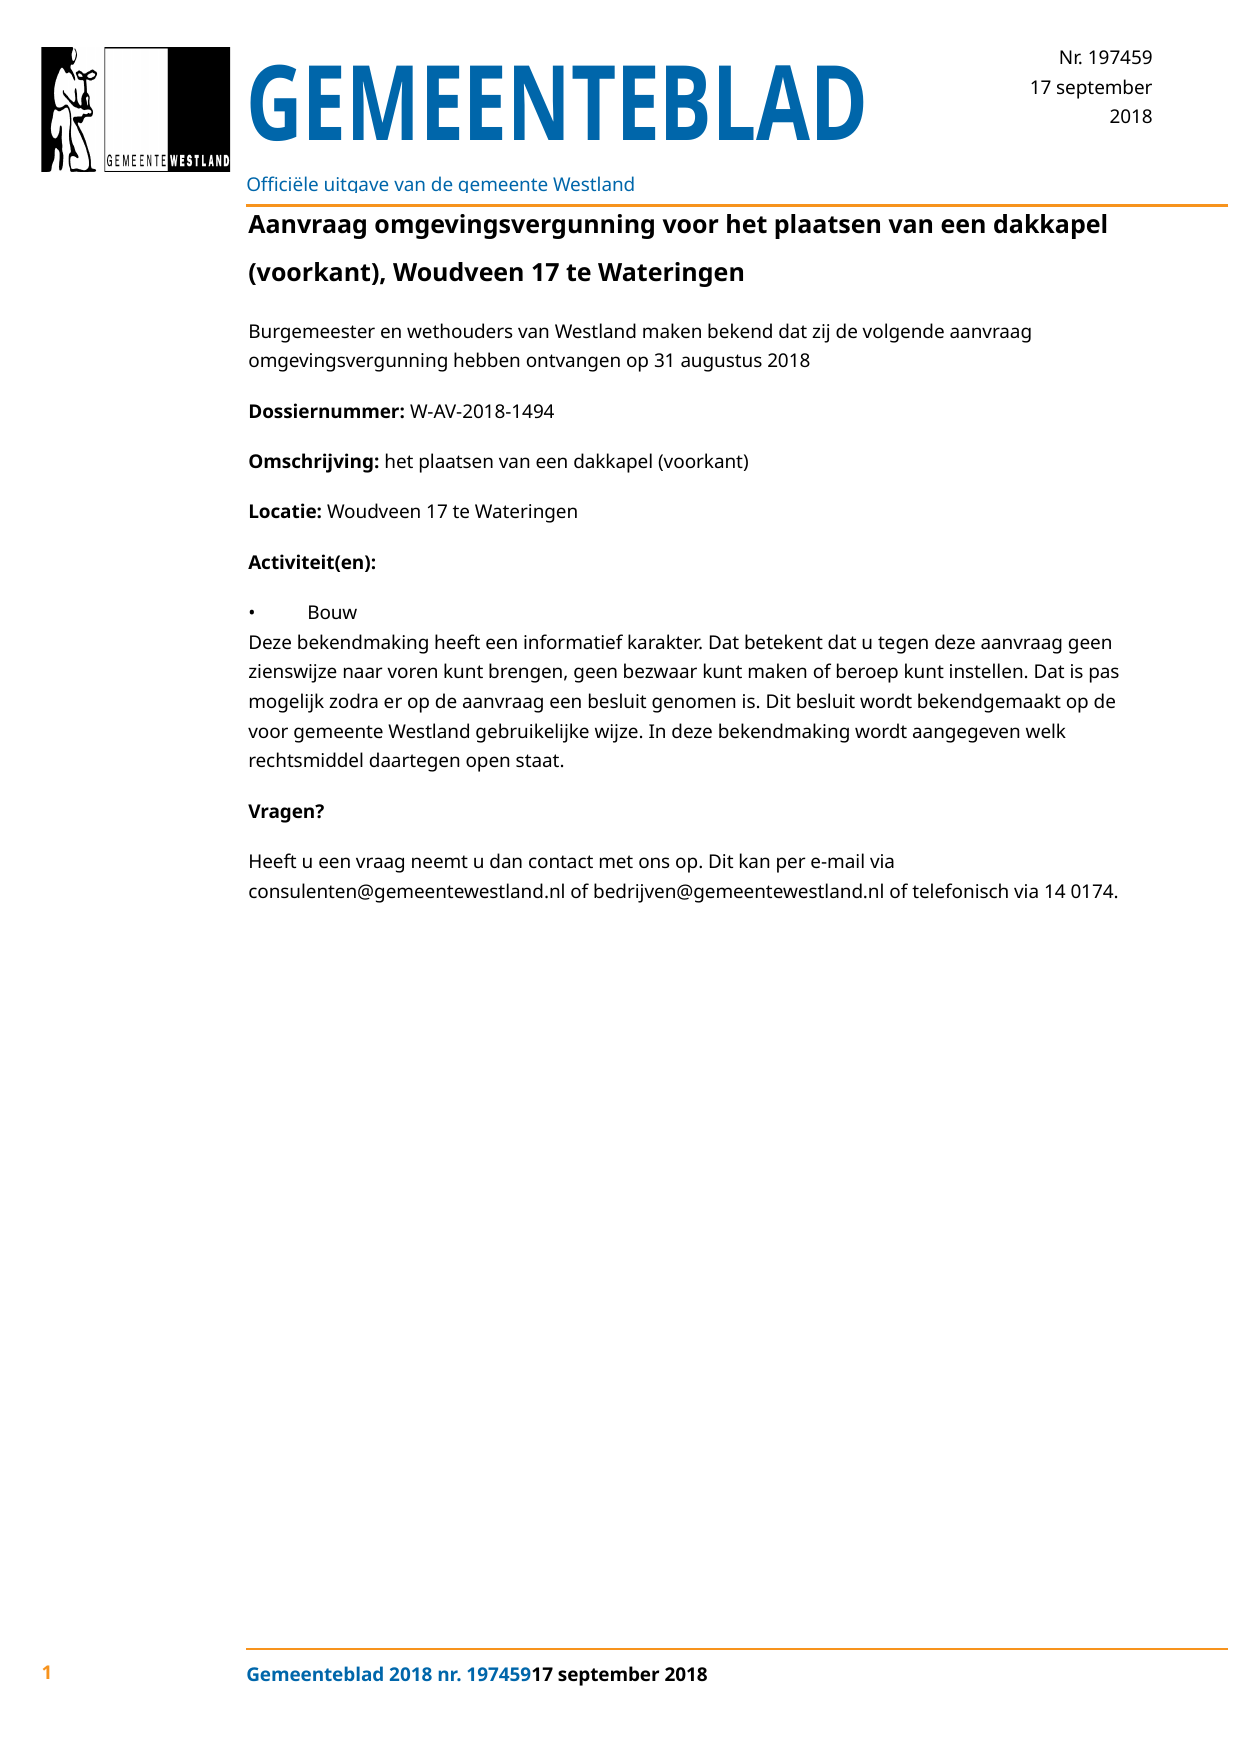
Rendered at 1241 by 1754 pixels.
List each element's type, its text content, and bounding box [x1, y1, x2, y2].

text Heeft u een vraag neemt u dan contact met ons op. Dit kan per e-mail via consulenten@gemeentewestland.nl of bedrijven@gemeentewestland.nl of telefonisch via 14 0174. [248, 848, 1152, 904]
text Aanvraag omgevingsvergunning voor het plaatsen van een dakkapel (voorkant), Woudveen 17 te Wateringen [248, 207, 1152, 288]
picture [41, 47, 231, 172]
text Burgemeester en wethouders van Westland maken bekend dat zij de volgende aanvraag omgevingsvergunning hebben ontvangen op 31 augustus 2018 [248, 318, 1152, 373]
list Bouw [248, 599, 1152, 625]
text Vragen? [248, 798, 1152, 824]
text Activiteit(en): [248, 549, 1152, 575]
text Locatie: Woudveen 17 te Wateringen [248, 499, 1152, 524]
text Omschrijving: het plaatsen van een dakkapel (voorkant) [248, 448, 1152, 474]
text Deze bekendmaking heeft een informatief karakter. Dat betekent dat u tegen deze aanvraag geen zienswijze naar voren kunt brengen, geen bezwaar kunt maken of beroep kunt instellen. Dat is pas mogelijk zodra er op de aanvraag een besluit genomen is. Dit besluit wordt bekendgemaakt op de voor gemeente Westland gebruikelijke wijze. In deze bekendmaking wordt aangegeven welk rechtsmiddel daartegen open staat. [248, 629, 1152, 773]
text Dossiernummer: W-AV-2018-1494 [248, 398, 1152, 424]
